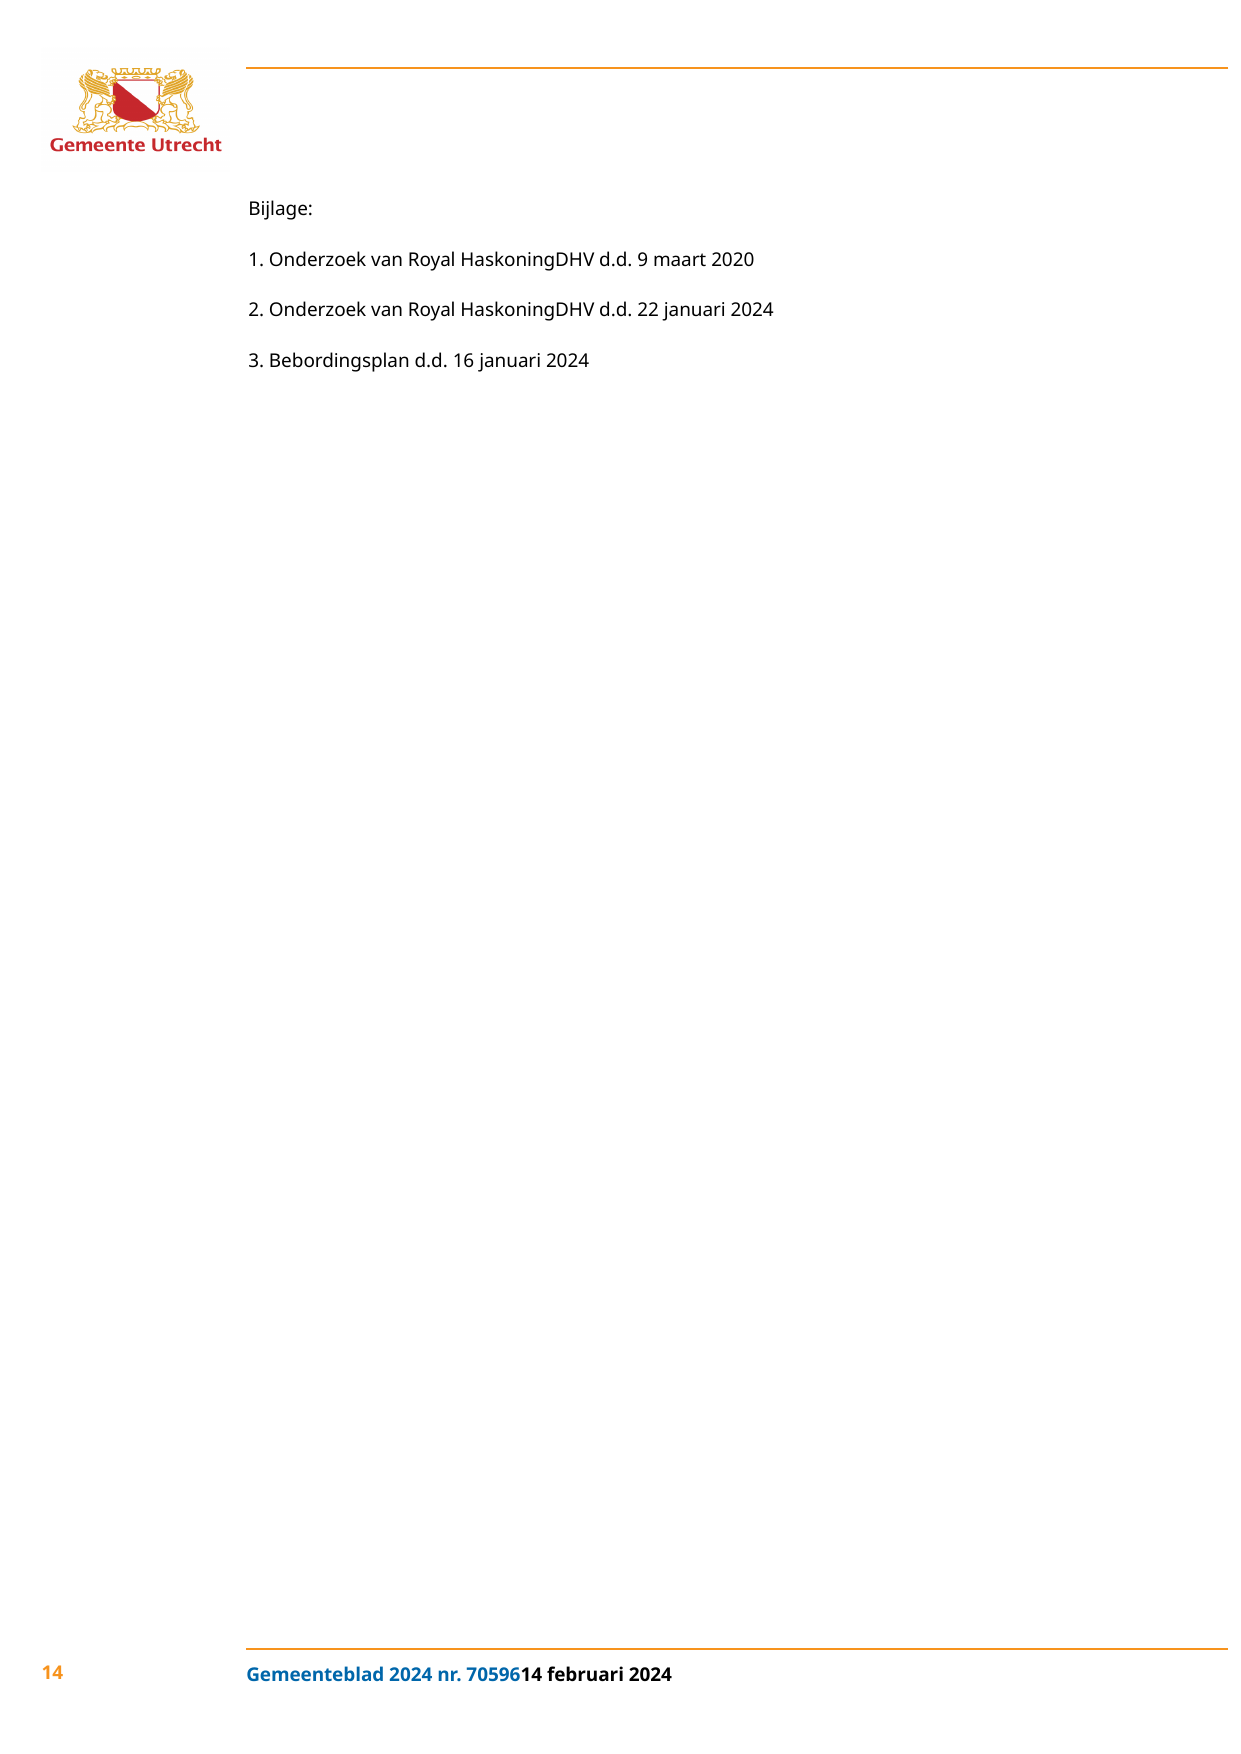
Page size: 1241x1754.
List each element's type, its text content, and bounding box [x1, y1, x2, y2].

text 3. Bebordingsplan d.d. 16 januari 2024 [248, 347, 1152, 373]
text Bijlage: [248, 196, 1152, 221]
text 2. Onderzoek van Royal HaskoningDHV d.d. 22 januari 2024 [248, 296, 1152, 322]
text 1. Onderzoek van Royal HaskoningDHV d.d. 9 maart 2020 [248, 246, 1152, 272]
picture [41, 47, 231, 172]
